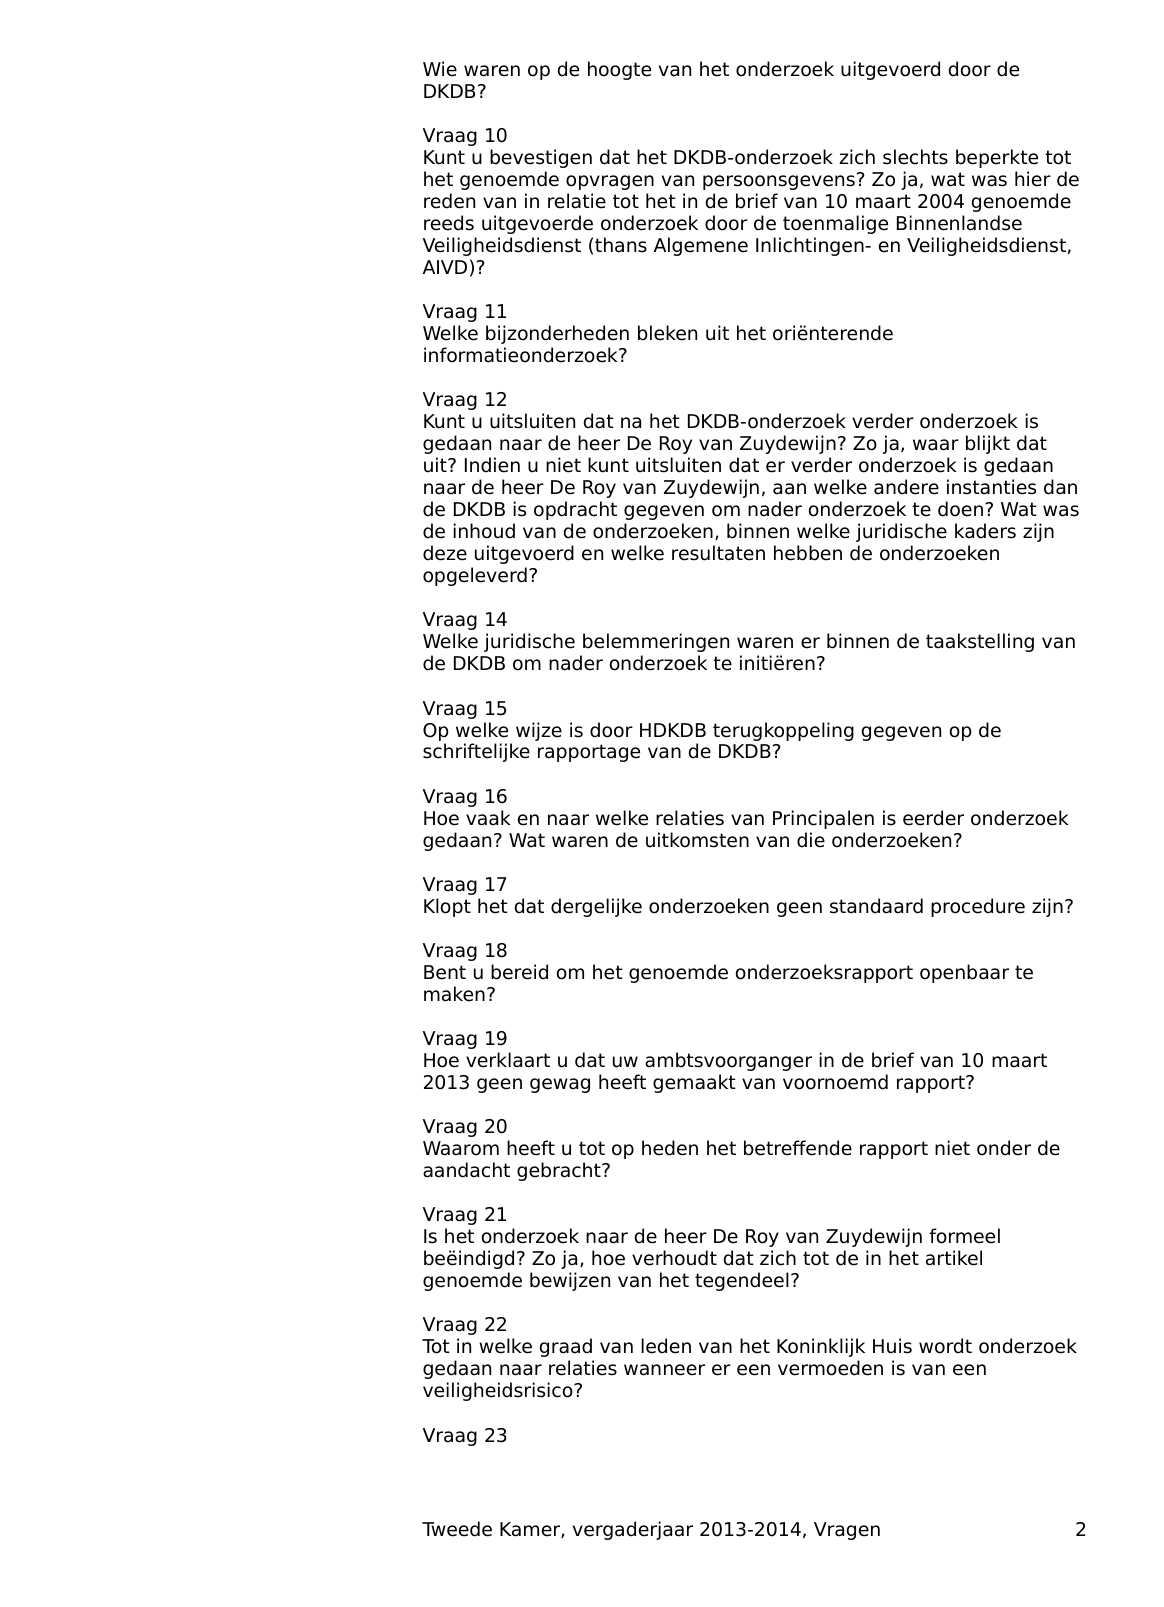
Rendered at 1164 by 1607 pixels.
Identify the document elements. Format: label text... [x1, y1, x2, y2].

text Kunt u uitsluiten dat na het DKDB-onderzoek verder onderzoek is gedaan naar de heer De Roy van Zuydewijn? Zo ja, waar blijkt dat uit? Indien u niet kunt uitsluiten dat er verder onderzoek is gedaan naar de heer De Roy van Zuydewijn, aan welke andere instanties dan de DKDB is opdracht gegeven om nader onderzoek te doen? Wat was de inhoud van de onderzoeken, binnen welke juridische kaders zijn deze uitgevoerd en welke resultaten hebben de onderzoeken opgeleverd? [422, 411, 1087, 587]
text Vraag 12 [422, 389, 1087, 411]
text Waarom heeft u tot op heden het betreffende rapport niet onder de aandacht gebracht? [422, 1138, 1087, 1182]
text Vraag 10 [422, 125, 1087, 147]
text Vraag 16 [422, 786, 1087, 808]
text Vraag 11 [422, 301, 1087, 323]
text Vraag 15 [422, 697, 1087, 719]
text Vraag 21 [422, 1204, 1087, 1226]
text Tot in welke graad van leden van het Koninklijk Huis wordt onderzoek gedaan naar relaties wanneer er een vermoeden is van een veiligheidsrisico? [422, 1336, 1087, 1402]
text Welke bijzonderheden bleken uit het oriënterende informatieonderzoek? [422, 323, 1087, 367]
text Vraag 19 [422, 1028, 1087, 1050]
text Vraag 23 [422, 1424, 1087, 1446]
text Op welke wijze is door HDKDB terugkoppeling gegeven op de schriftelijke rapportage van de DKDB? [422, 719, 1087, 763]
text Kunt u bevestigen dat het DKDB-onderzoek zich slechts beperkte tot het genoemde opvragen van persoonsgevens? Zo ja, wat was hier de reden van in relatie tot het in de brief van 10 maart 2004 genoemde reeds uitgevoerde onderzoek door de toenmalige Binnenlandse Veiligheidsdienst (thans Algemene Inlichtingen- en Veiligheidsdienst, AIVD)? [422, 147, 1087, 279]
text Klopt het dat dergelijke onderzoeken geen standaard procedure zijn? [422, 896, 1087, 918]
text Is het onderzoek naar de heer De Roy van Zuydewijn formeel beëindigd? Zo ja, hoe verhoudt dat zich tot de in het artikel genoemde bewijzen van het tegendeel? [422, 1226, 1087, 1292]
text Vraag 22 [422, 1314, 1087, 1336]
text Welke juridische belemmeringen waren er binnen de taakstelling van de DKDB om nader onderzoek te initiëren? [422, 631, 1087, 675]
text Vraag 14 [422, 609, 1087, 631]
text Wie waren op de hoogte van het onderzoek uitgevoerd door de DKDB? [422, 59, 1087, 103]
text Hoe vaak en naar welke relaties van Principalen is eerder onderzoek gedaan? Wat waren de uitkomsten van die onderzoeken? [422, 808, 1087, 852]
text Vraag 17 [422, 874, 1087, 896]
text Hoe verklaart u dat uw ambtsvoorganger in de brief van 10 maart 2013 geen gewag heeft gemaakt van voornoemd rapport? [422, 1050, 1087, 1094]
text Vraag 20 [422, 1116, 1087, 1138]
text Bent u bereid om het genoemde onderzoeksrapport openbaar te maken? [422, 962, 1087, 1006]
text Vraag 18 [422, 940, 1087, 962]
